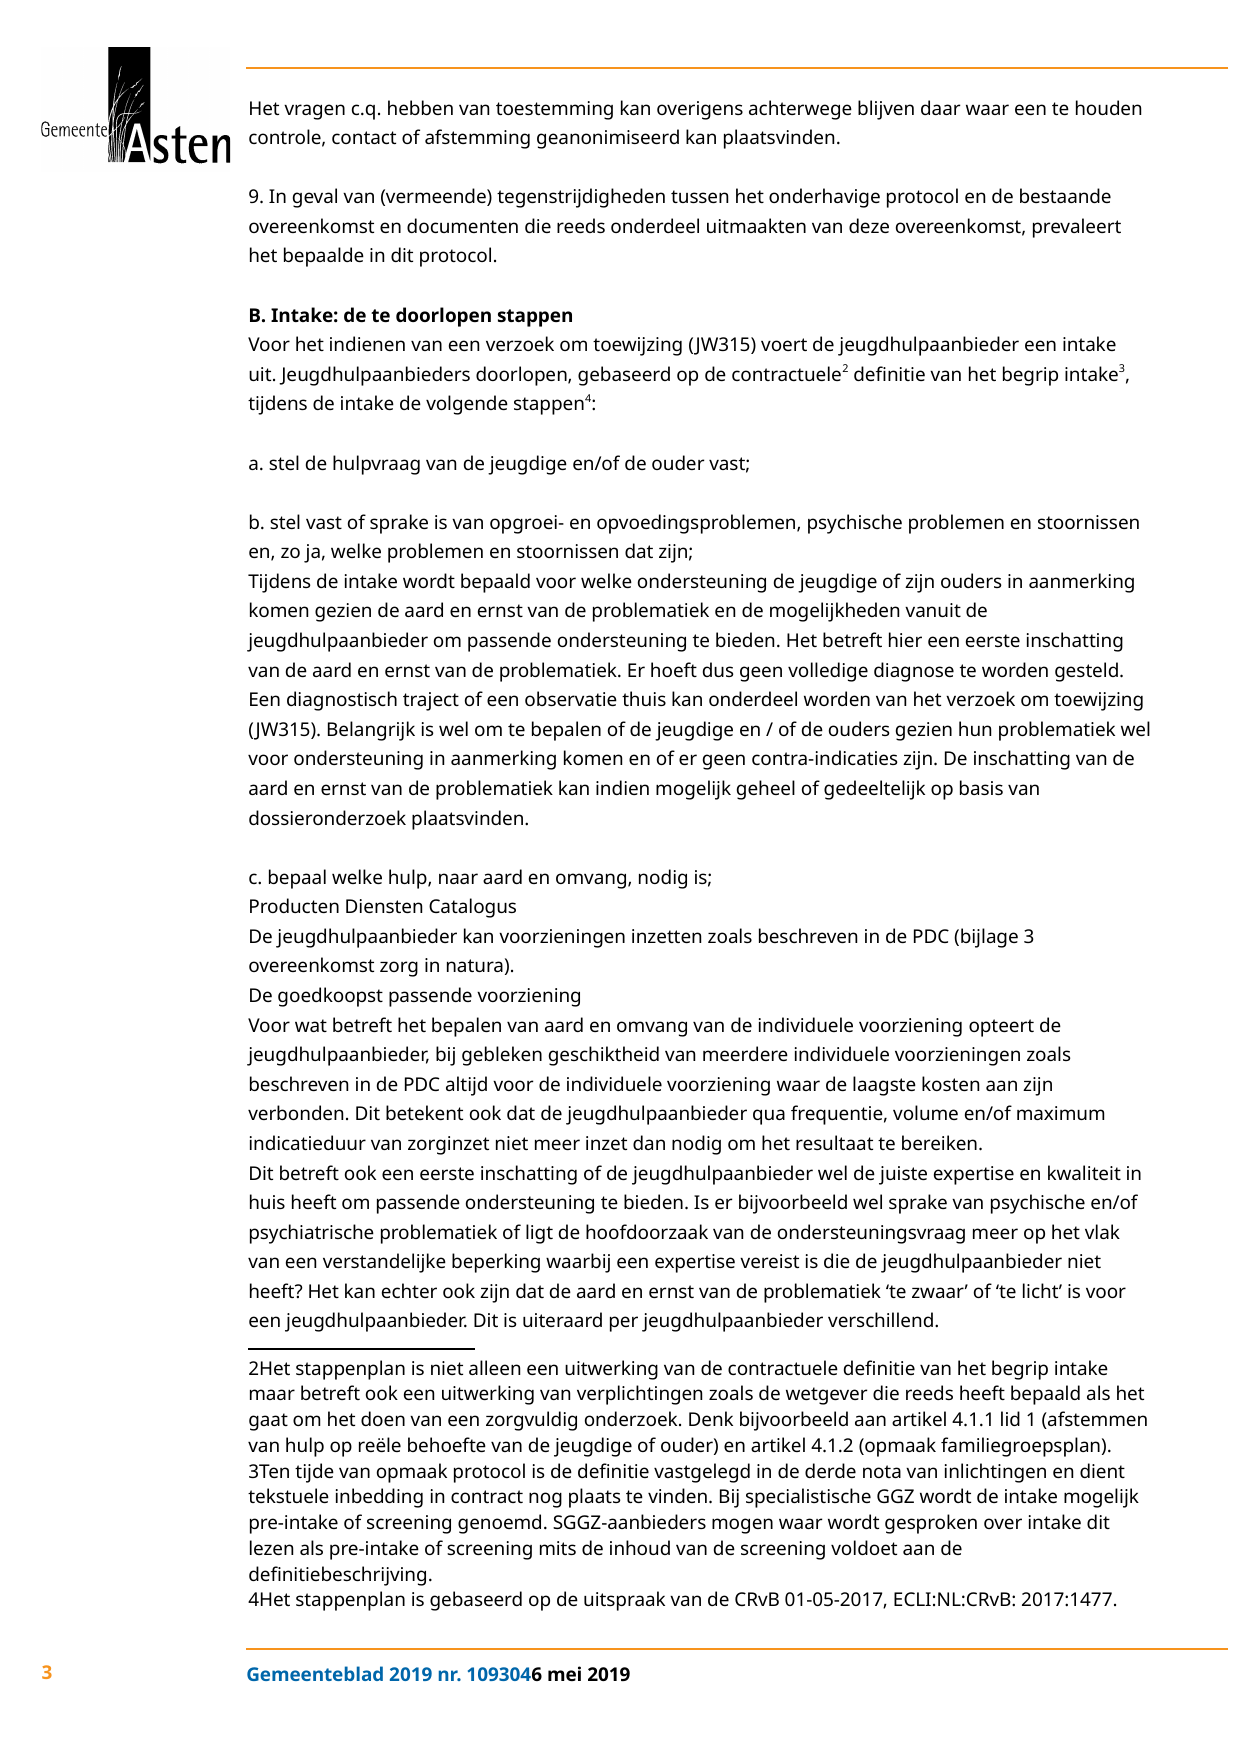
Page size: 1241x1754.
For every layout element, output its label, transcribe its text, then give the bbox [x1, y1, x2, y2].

text a. stel de hulpvraag van de jeugdige en/of de ouder vast; [248, 450, 1152, 476]
text Het vragen c.q. hebben van toestemming kan overigens achterwege blijven daar waar een te houden controle, contact of afstemming geanonimiseerd kan plaatsvinden. [248, 95, 1152, 150]
picture [41, 47, 231, 172]
text Het stappenplan is niet alleen een uitwerking van de contractuele definitie van het begrip intake maar betreft ook een uitwerking van verplichtingen zoals de wetgever die reeds heeft bepaald als het gaat om het doen van een zorgvuldig onderzoek. Denk bijvoorbeeld aan artikel 4.1.1 lid 1 (afstemmen van hulp op reële behoefte van de jeugdige of ouder) en artikel 4.1.2 (opmaak familiegroepsplan). [248, 1355, 1152, 1458]
text B. Intake: de te doorlopen stappen [248, 302, 1152, 328]
text De jeugdhulpaanbieder kan voorzieningen inzetten zoals beschreven in de PDC (bijlage 3 overeenkomst zorg in natura). [248, 923, 1152, 978]
text Voor wat betreft het bepalen van aard en omvang van de individuele voorziening opteert de jeugdhulpaanbieder, bij gebleken geschiktheid van meerdere individuele voorzieningen zoals beschreven in de PDC altijd voor de individuele voorziening waar de laagste kosten aan zijn verbonden. Dit betekent ook dat de jeugdhulpaanbieder qua frequentie, volume en/of maximum indicatieduur van zorginzet niet meer inzet dan nodig om het resultaat te bereiken. [248, 1012, 1152, 1156]
text 9. In geval van (vermeende) tegenstrijdigheden tussen het onderhavige protocol en de bestaande overeenkomst en documenten die reeds onderdeel uitmaakten van deze overeenkomst, prevaleert het bepaalde in dit protocol. [248, 183, 1152, 268]
text Het stappenplan is gebaseerd op de uitspraak van de CRvB 01-05-2017, ECLI:NL:CRvB: 2017:1477. [248, 1586, 1152, 1612]
text Dit betreft ook een eerste inschatting of de jeugdhulpaanbieder wel de juiste expertise en kwaliteit in huis heeft om passende ondersteuning te bieden. Is er bijvoorbeeld wel sprake van psychische en/of psychiatrische problematiek of ligt de hoofdoorzaak van de ondersteuningsvraag meer op het vlak van een verstandelijke beperking waarbij een expertise vereist is die de jeugdhulpaanbieder niet heeft? Het kan echter ook zijn dat de aard en ernst van de problematiek ‘te zwaar’ of ‘te licht’ is voor een jeugdhulpaanbieder. Dit is uiteraard per jeugdhulpaanbieder verschillend. [248, 1160, 1152, 1333]
text b. stel vast of sprake is van opgroei- en opvoedingsproblemen, psychische problemen en stoornissen en, zo ja, welke problemen en stoornissen dat zijn; [248, 509, 1152, 564]
text Ten tijde van opmaak protocol is de definitie vastgelegd in de derde nota van inlichtingen en dient tekstuele inbedding in contract nog plaats te vinden. Bij specialistische GGZ wordt de intake mogelijk pre-intake of screening genoemd. SGGZ-aanbieders mogen waar wordt gesproken over intake dit lezen als pre-intake of screening mits de inhoud van de screening voldoet aan de definitiebeschrijving. [248, 1458, 1152, 1586]
text Voor het indienen van een verzoek om toewijzing (JW315) voert de jeugdhulpaanbieder een intake uit. Jeugdhulpaanbieders doorlopen, gebaseerd op de contractuele definitie van het begrip intake, tijdens de intake de volgende stappen: [248, 331, 1152, 416]
text Tijdens de intake wordt bepaald voor welke ondersteuning de jeugdige of zijn ouders in aanmerking komen gezien de aard en ernst van de problematiek en de mogelijkheden vanuit de jeugdhulpaanbieder om passende ondersteuning te bieden. Het betreft hier een eerste inschatting van de aard en ernst van de problematiek. Er hoeft dus geen volledige diagnose te worden gesteld. Een diagnostisch traject of een observatie thuis kan onderdeel worden van het verzoek om toewijzing (JW315). Belangrijk is wel om te bepalen of de jeugdige en / of de ouders gezien hun problematiek wel voor ondersteuning in aanmerking komen en of er geen contra-indicaties zijn. De inschatting van de aard en ernst van de problematiek kan indien mogelijk geheel of gedeeltelijk op basis van dossieronderzoek plaatsvinden. [248, 568, 1152, 831]
text De goedkoopst passende voorziening [248, 982, 1152, 1008]
text Producten Diensten Catalogus [248, 893, 1152, 919]
text c. bepaal welke hulp, naar aard en omvang, nodig is; [248, 864, 1152, 890]
